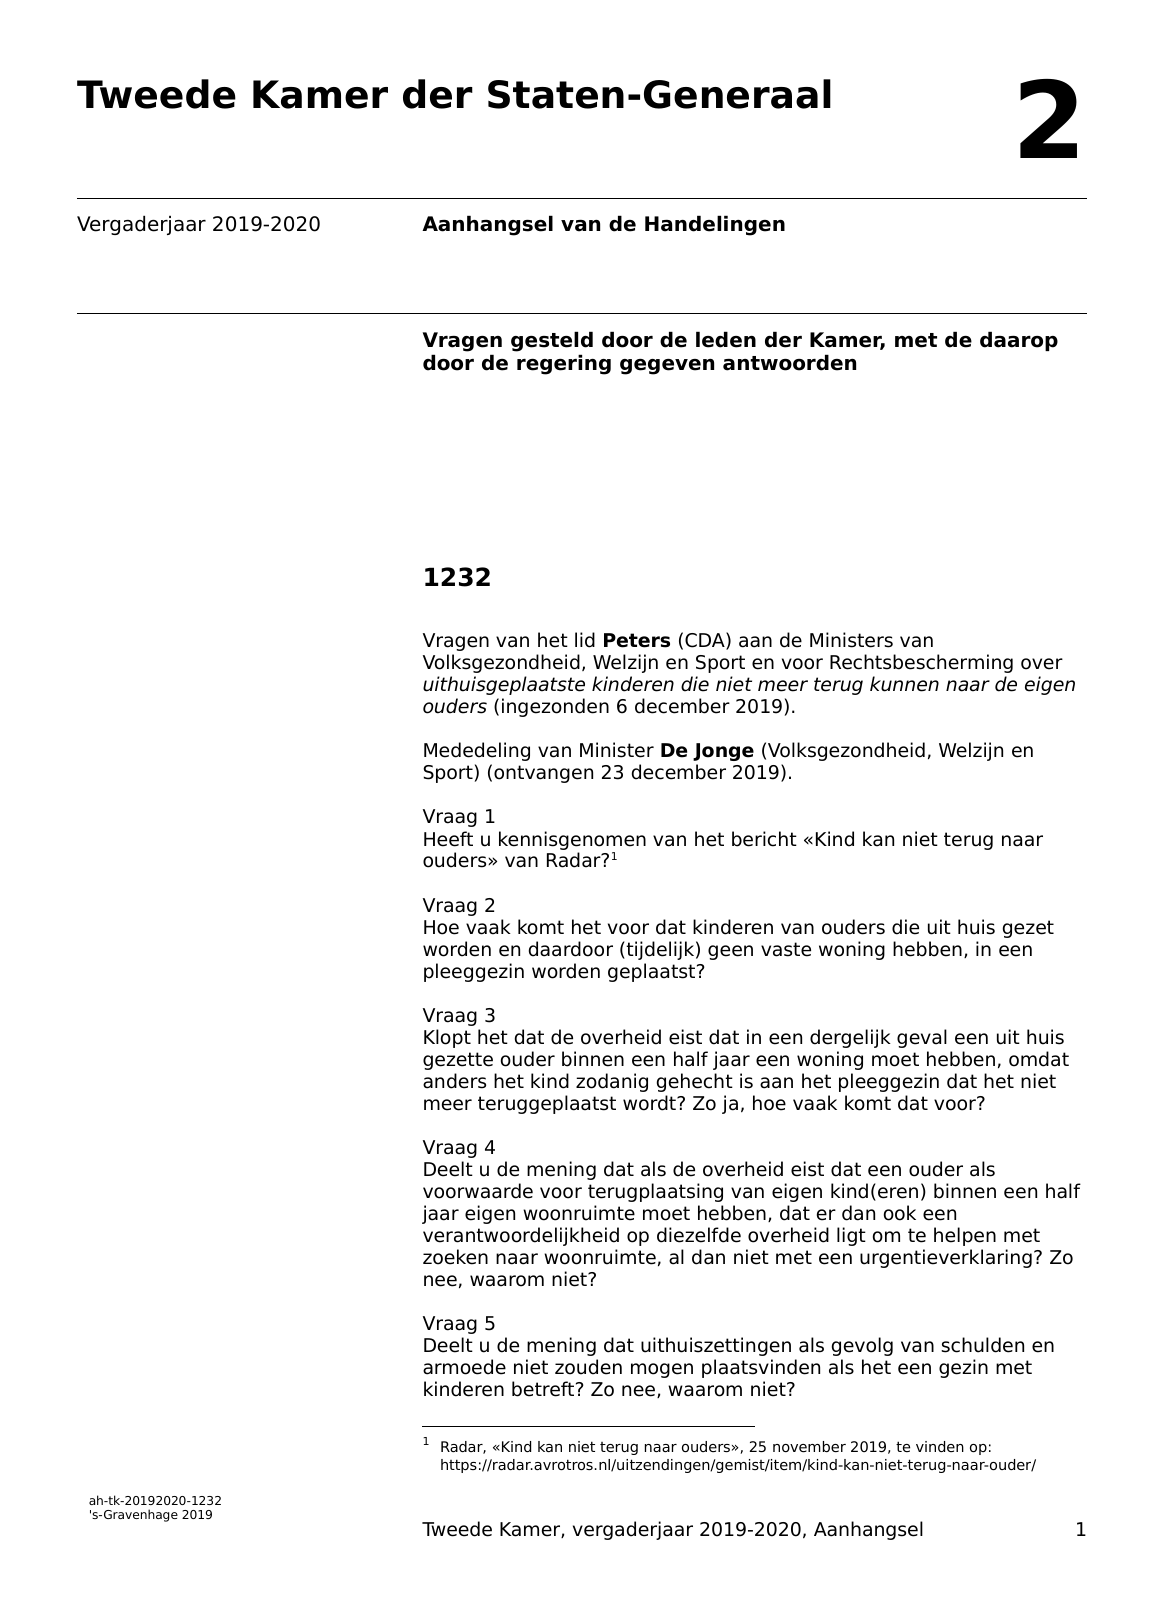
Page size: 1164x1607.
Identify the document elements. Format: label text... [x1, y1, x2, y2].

text 's-Gravenhage 2019 [88, 1508, 323, 1522]
text Vraag 1 [422, 806, 1087, 828]
table_cell Vergaderjaar 2019-2020 [77, 199, 422, 313]
text Radar, «Kind kan niet terug naar ouders», 25 november 2019, te vinden op: https://radar.avrotros.nl/uitzendingen/gemist/item/kind-kan-niet-terug-naar-ouder/ [422, 1435, 1087, 1474]
text Vraag 4 [422, 1137, 1087, 1159]
table_header Tweede Kamer der Staten-Generaal [77, 59, 886, 198]
text Vraag 2 [422, 894, 1087, 917]
table_header 2 [886, 59, 1087, 198]
text Klopt het dat de overheid eist dat in een dergelijk geval een uit huis gezette ouder binnen een half jaar een woning moet hebben, omdat anders het kind zodanig gehecht is aan het pleeggezin dat het niet meer teruggeplaatst wordt? Zo ja, hoe vaak komt dat voor? [422, 1027, 1087, 1114]
text Vraag 5 [422, 1313, 1087, 1335]
text Deelt u de mening dat uithuiszettingen als gevolg van schulden en armoede niet zouden mogen plaatsvinden als het een gezin met kinderen betreft? Zo nee, waarom niet? [422, 1335, 1087, 1401]
text Heeft u kennisgenomen van het bericht «Kind kan niet terug naar ouders» van Radar? [422, 828, 1087, 872]
text 1232 [422, 563, 1087, 592]
text ah-tk-20192020-1232 [88, 1494, 323, 1508]
text Mededeling van Minister De Jonge (Volksgezondheid, Welzijn en Sport) (ontvangen 23 december 2019). [422, 740, 1087, 784]
text Vragen van het lid Peters (CDA) aan de Ministers van Volksgezondheid, Welzijn en Sport en voor Rechtsbescherming over uithuisgeplaatste kinderen die niet meer terug kunnen naar de eigen ouders (ingezonden 6 december 2019). [422, 630, 1087, 718]
text Vraag 3 [422, 1005, 1087, 1027]
table_cell Aanhangsel van de Handelingen [422, 199, 1087, 313]
text Hoe vaak komt het voor dat kinderen van ouders die uit huis gezet worden en daardoor (tijdelijk) geen vaste woning hebben, in een pleeggezin worden geplaatst? [422, 917, 1087, 982]
table_cell Vragen gesteld door de leden der Kamer, met de daarop door de regering gegeven antwoorden [422, 314, 1087, 375]
text Deelt u de mening dat als de overheid eist dat een ouder als voorwaarde voor terugplaatsing van eigen kind(eren) binnen een half jaar eigen woonruimte moet hebben, dat er dan ook een verantwoordelijkheid op diezelfde overheid ligt om te helpen met zoeken naar woonruimte, al dan niet met een urgentieverklaring? Zo nee, waarom niet? [422, 1159, 1087, 1291]
table_cell [77, 314, 422, 375]
